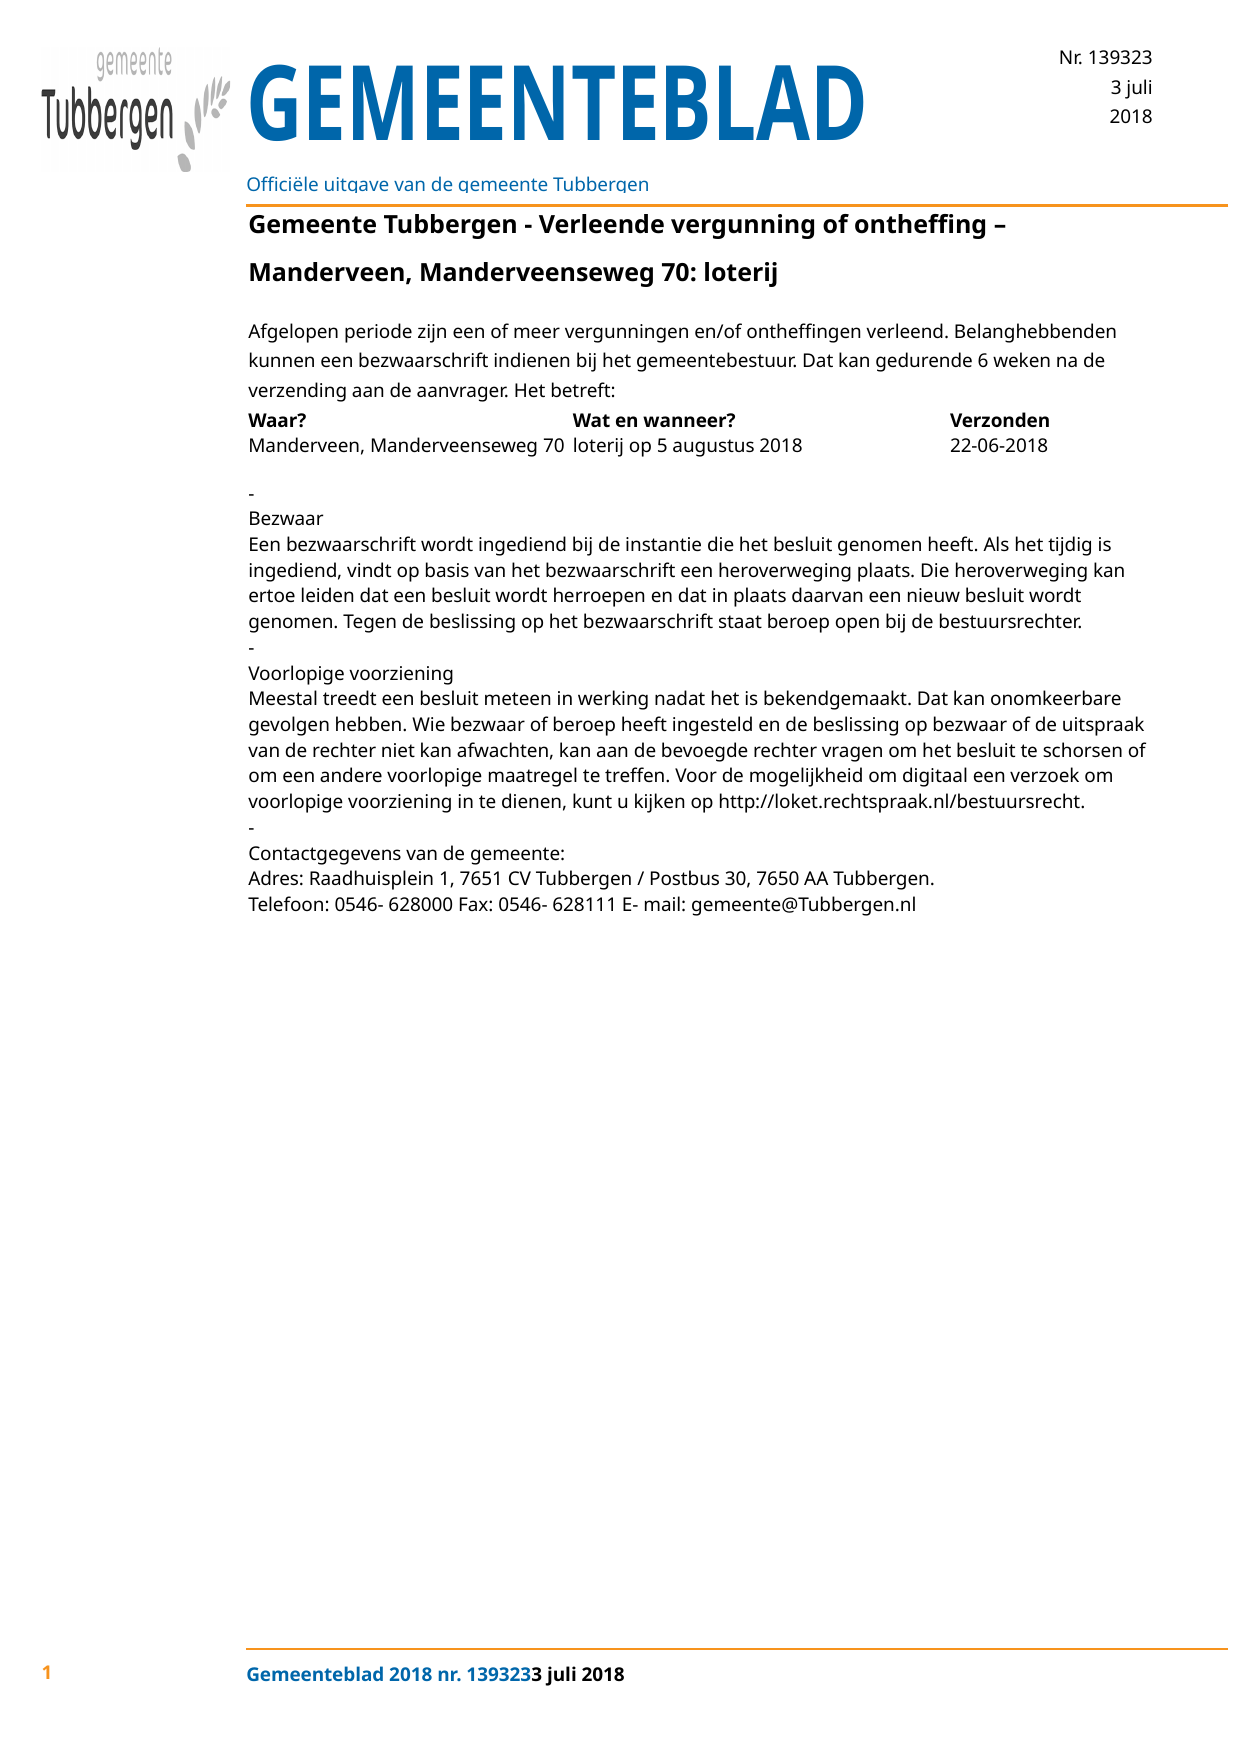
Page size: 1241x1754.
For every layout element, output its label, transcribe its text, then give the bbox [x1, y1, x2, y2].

table_cell loterij op 5 augustus 2018 [573, 433, 950, 458]
text Een bezwaarschrift wordt ingediend bij de instantie die het besluit genomen heeft. Als het tijdig is ingediend, vindt op basis van het bezwaarschrift een heroverweging plaats. Die heroverweging kan ertoe leiden dat een besluit wordt herroepen en dat in plaats daarvan een nieuw besluit wordt genomen. Tegen de beslissing op het bezwaarschrift staat beroep open bij de bestuursrechter. [248, 531, 1152, 634]
text - [248, 634, 1152, 660]
table_header Wat en wanneer? [573, 407, 950, 432]
text Voorlopige voorziening [248, 660, 1152, 686]
text Adres: Raadhuisplein 1, 7651 CV Tubbergen / Postbus 30, 7650 AA Tubbergen. [248, 866, 1152, 891]
text Meestal treedt een besluit meteen in werking nadat het is bekendgemaakt. Dat kan onomkeerbare gevolgen hebben. Wie bezwaar of beroep heeft ingesteld en de beslissing op bezwaar of de uitspraak van de rechter niet kan afwachten, kan aan de bevoegde rechter vragen om het besluit te schorsen of om een andere voorlopige maatregel te treffen. Voor de mogelijkheid om digitaal een verzoek om voorlopige voorziening in te dienen, kunt u kijken op http://loket.rechtspraak.nl/bestuursrecht. [248, 686, 1152, 814]
table_cell Manderveen, Manderveenseweg 70 [248, 433, 573, 458]
text Gemeente Tubbergen - Verleende vergunning of ontheffing – Manderveen, Manderveenseweg 70: loterij [248, 207, 1152, 288]
text Bezwaar [248, 505, 1152, 531]
table_cell 22-06-2018 [950, 433, 1152, 458]
text - [248, 814, 1152, 840]
text Contactgegevens van de gemeente: [248, 840, 1152, 866]
table_header Waar? [248, 407, 573, 432]
text - [248, 480, 1152, 505]
text Afgelopen periode zijn een of meer vergunningen en/of ontheffingen verleend. Belanghebbenden kunnen een bezwaarschrift indienen bij het gemeentebestuur. Dat kan gedurende 6 weken na de verzending aan de aanvrager. Het betreft: [248, 318, 1152, 403]
picture [41, 47, 231, 172]
text Telefoon: 0546- 628000 Fax: 0546- 628111 E- mail: gemeente@Tubbergen.nl [248, 891, 1152, 917]
table_header Verzonden [950, 407, 1152, 432]
